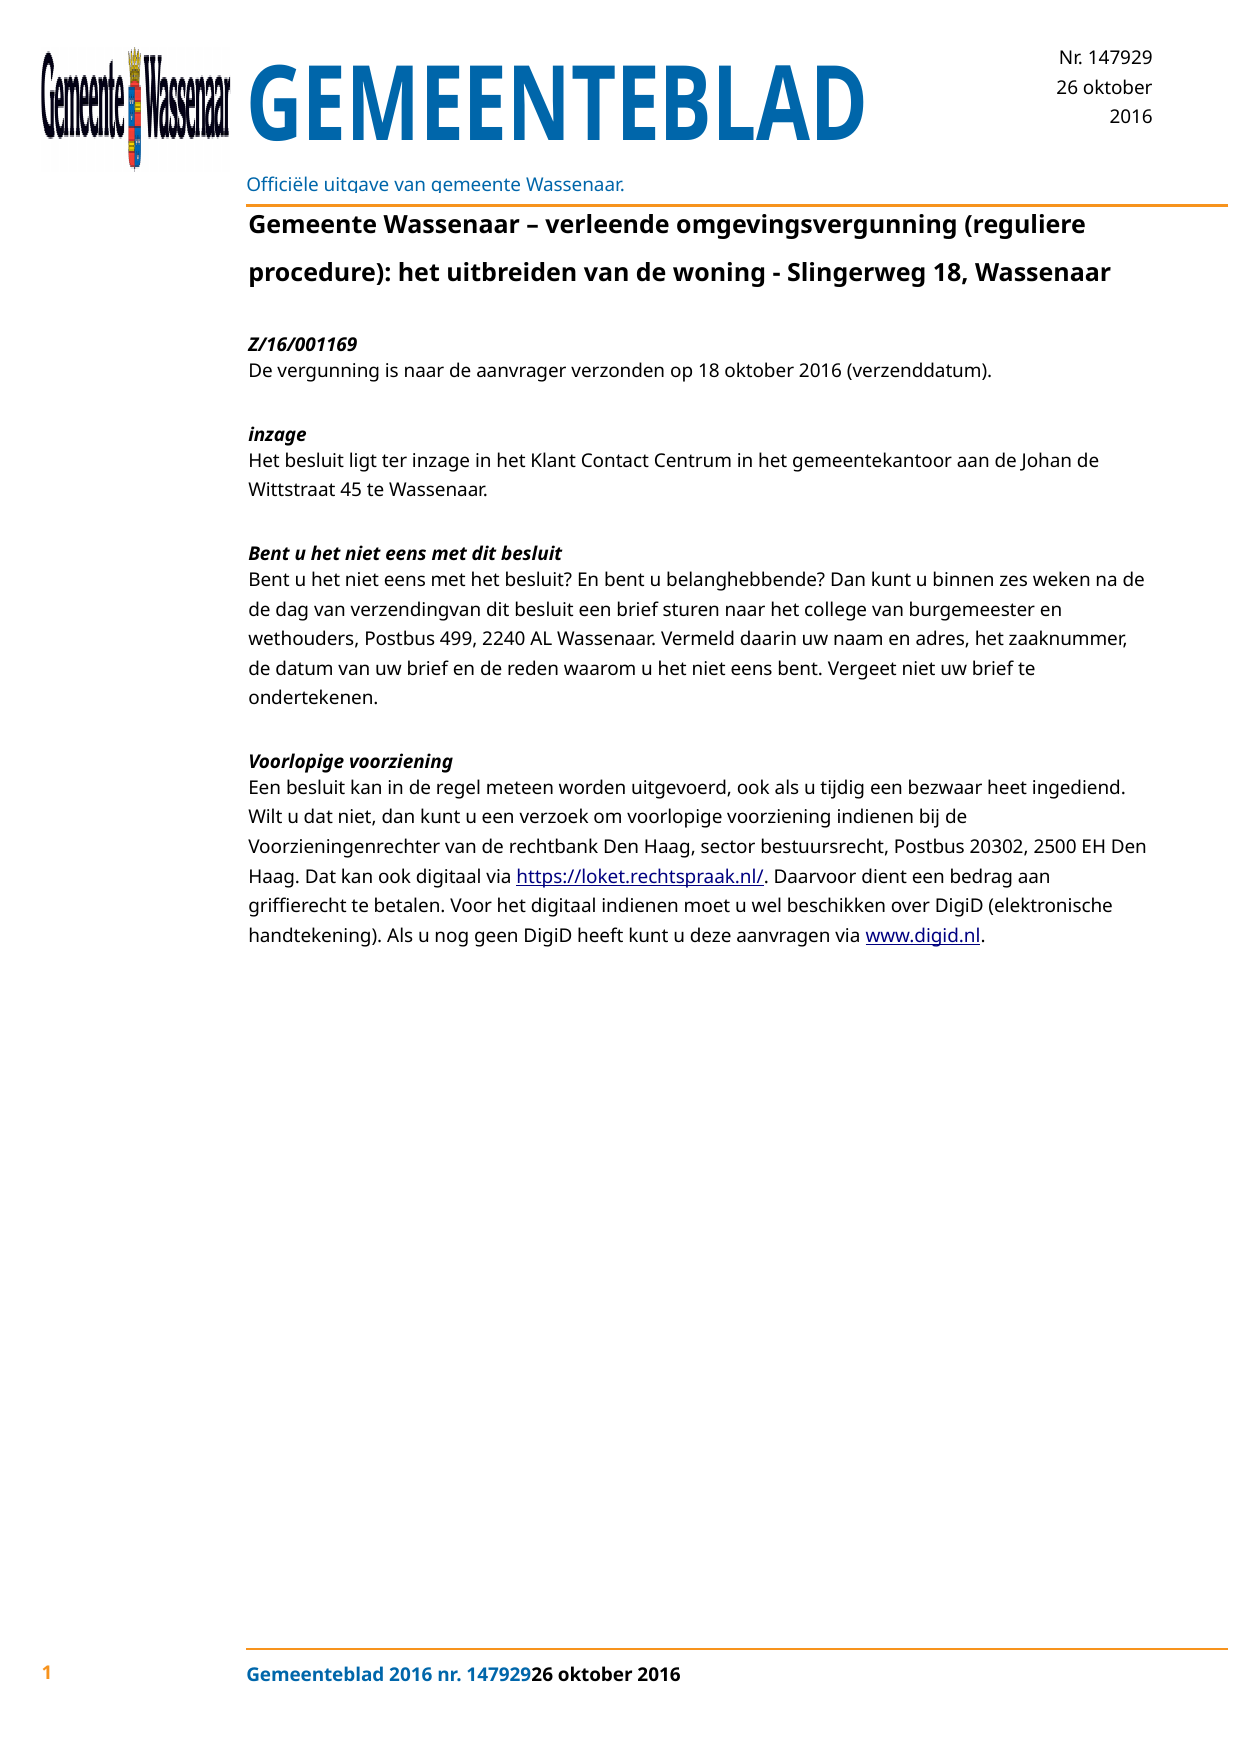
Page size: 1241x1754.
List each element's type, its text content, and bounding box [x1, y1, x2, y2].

text De vergunning is naar de aanvrager verzonden op 18 oktober 2016 (verzenddatum). [248, 357, 1152, 383]
text Gemeente Wassenaar – verleende omgevingsvergunning (reguliere procedure): het uitbreiden van de woning - Slingerweg 18, Wassenaar [248, 207, 1152, 288]
text Het besluit ligt ter inzage in het Klant Contact Centrum in het gemeentekantoor aan de Johan de Wittstraat 45 te Wassenaar. [248, 447, 1152, 502]
picture [41, 47, 231, 172]
text Voorlopige voorziening [248, 748, 1152, 774]
text Een besluit kan in de regel meteen worden uitgevoerd, ook als u tijdig een bezwaar heet ingediend. Wilt u dat niet, dan kunt u een verzoek om voorlopige voorziening indienen bij de Voorzieningenrechter van de rechtbank Den Haag, sector bestuursrecht, Postbus 20302, 2500 EH Den Haag. Dat kan ook digitaal via https://loket.rechtspraak.nl/. Daarvoor dient een bedrag aan griffierecht te betalen. Voor het digitaal indienen moet u wel beschikken over DigiD (elektronische handtekening). Als u nog geen DigiD heeft kunt u deze aanvragen via www.digid.nl. [248, 774, 1152, 948]
text inzage [248, 421, 1152, 447]
text Bent u het niet eens met dit besluit [248, 540, 1152, 566]
text Bent u het niet eens met het besluit? En bent u belanghebbende? Dan kunt u binnen zes weken na de de dag van verzendingvan dit besluit een brief sturen naar het college van burgemeester en wethouders, Postbus 499, 2240 AL Wassenaar. Vermeld daarin uw naam en adres, het zaaknummer, de datum van uw brief en de reden waarom u het niet eens bent. Vergeet niet uw brief te ondertekenen. [248, 566, 1152, 710]
text Z/16/001169 [248, 331, 1152, 357]
